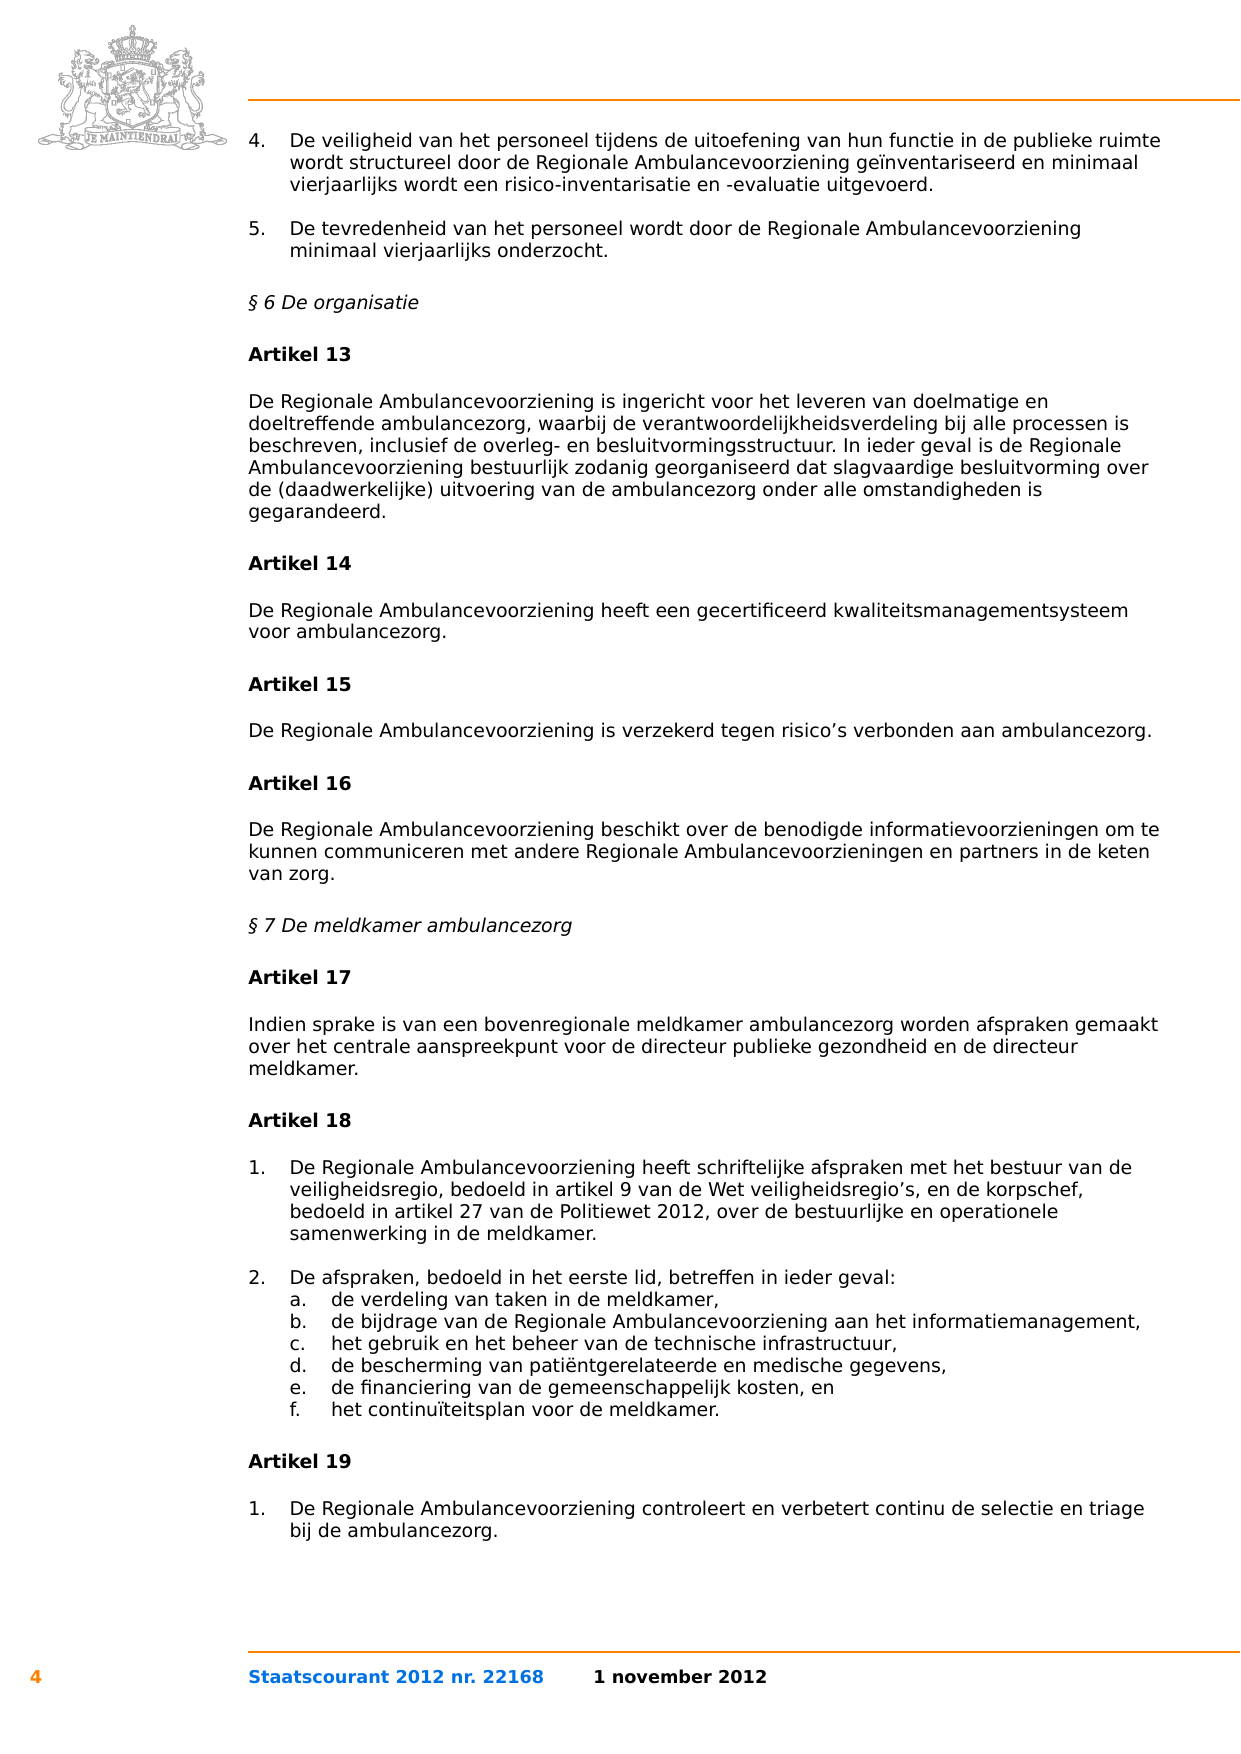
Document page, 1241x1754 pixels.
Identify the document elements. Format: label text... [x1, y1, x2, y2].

text De Regionale Ambulancevoorziening is verzekerd tegen risico’s verbonden aan ambulancezorg. [248, 720, 1163, 742]
text 1. De Regionale Ambulancevoorziening controleert en verbetert continu de selectie en triage bij de ambulancezorg. [248, 1498, 1163, 1542]
text a. de verdeling van taken in de meldkamer, [289, 1289, 1163, 1311]
text c. het gebruik en het beheer van de technische infrastructuur, [289, 1333, 1163, 1355]
subtitle Artikel 14 [248, 552, 1163, 574]
subtitle § 7 De meldkamer ambulancezorg [248, 915, 1163, 937]
text 4. De veiligheid van het personeel tijdens de uitoefening van hun functie in de publieke ruimte wordt structureel door de Regionale Ambulancevoorziening geïnventariseerd en minimaal vierjaarlijks wordt een risico-inventarisatie en -evaluatie uitgevoerd. [248, 130, 1163, 196]
picture [38, 25, 227, 150]
subtitle Artikel 19 [248, 1451, 1163, 1473]
text b. de bijdrage van de Regionale Ambulancevoorziening aan het informatiemanagement, [289, 1311, 1163, 1333]
subtitle Artikel 16 [248, 772, 1163, 794]
text De Regionale Ambulancevoorziening beschikt over de benodigde informatievoorzieningen om te kunnen communiceren met andere Regionale Ambulancevoorzieningen en partners in de keten van zorg. [248, 819, 1163, 885]
text 1. De Regionale Ambulancevoorziening heeft schriftelijke afspraken met het bestuur van de veiligheidsregio, bedoeld in artikel 9 van de Wet veiligheidsregio’s, en de korpschef, bedoeld in artikel 27 van de Politiewet 2012, over de bestuurlijke en operationele samenwerking in de meldkamer. [248, 1157, 1163, 1245]
text 5. De tevredenheid van het personeel wordt door de Regionale Ambulancevoorziening minimaal vierjaarlijks onderzocht. [248, 218, 1163, 262]
text De Regionale Ambulancevoorziening heeft een gecertificeerd kwaliteitsmanagementsysteem voor ambulancezorg. [248, 599, 1163, 643]
subtitle § 6 De organisatie [248, 292, 1163, 314]
text De Regionale Ambulancevoorziening is ingericht voor het leveren van doelmatige en doeltreffende ambulancezorg, waarbij de verantwoordelijkheidsverdeling bij alle processen is beschreven, inclusief de overleg- en besluitvormingsstructuur. In ieder geval is de Regionale Ambulancevoorziening bestuurlijk zodanig georganiseerd dat slagvaardige besluitvorming over de (daadwerkelijke) uitvoering van de ambulancezorg onder alle omstandigheden is gegarandeerd. [248, 391, 1163, 522]
text f. het continuïteitsplan voor de meldkamer. [289, 1399, 1163, 1421]
subtitle Artikel 17 [248, 967, 1163, 989]
text 2. De afspraken, bedoeld in het eerste lid, betreffen in ieder geval: [248, 1267, 1163, 1289]
subtitle Artikel 18 [248, 1110, 1163, 1132]
text d. de bescherming van patiëntgerelateerde en medische gegevens, [289, 1355, 1163, 1377]
subtitle Artikel 15 [248, 673, 1163, 695]
text Indien sprake is van een bovenregionale meldkamer ambulancezorg worden afspraken gemaakt over het centrale aanspreekpunt voor de directeur publieke gezondheid en de directeur meldkamer. [248, 1014, 1163, 1080]
subtitle Artikel 13 [248, 344, 1163, 366]
text e. de financiering van de gemeenschappelijk kosten, en [289, 1377, 1163, 1399]
